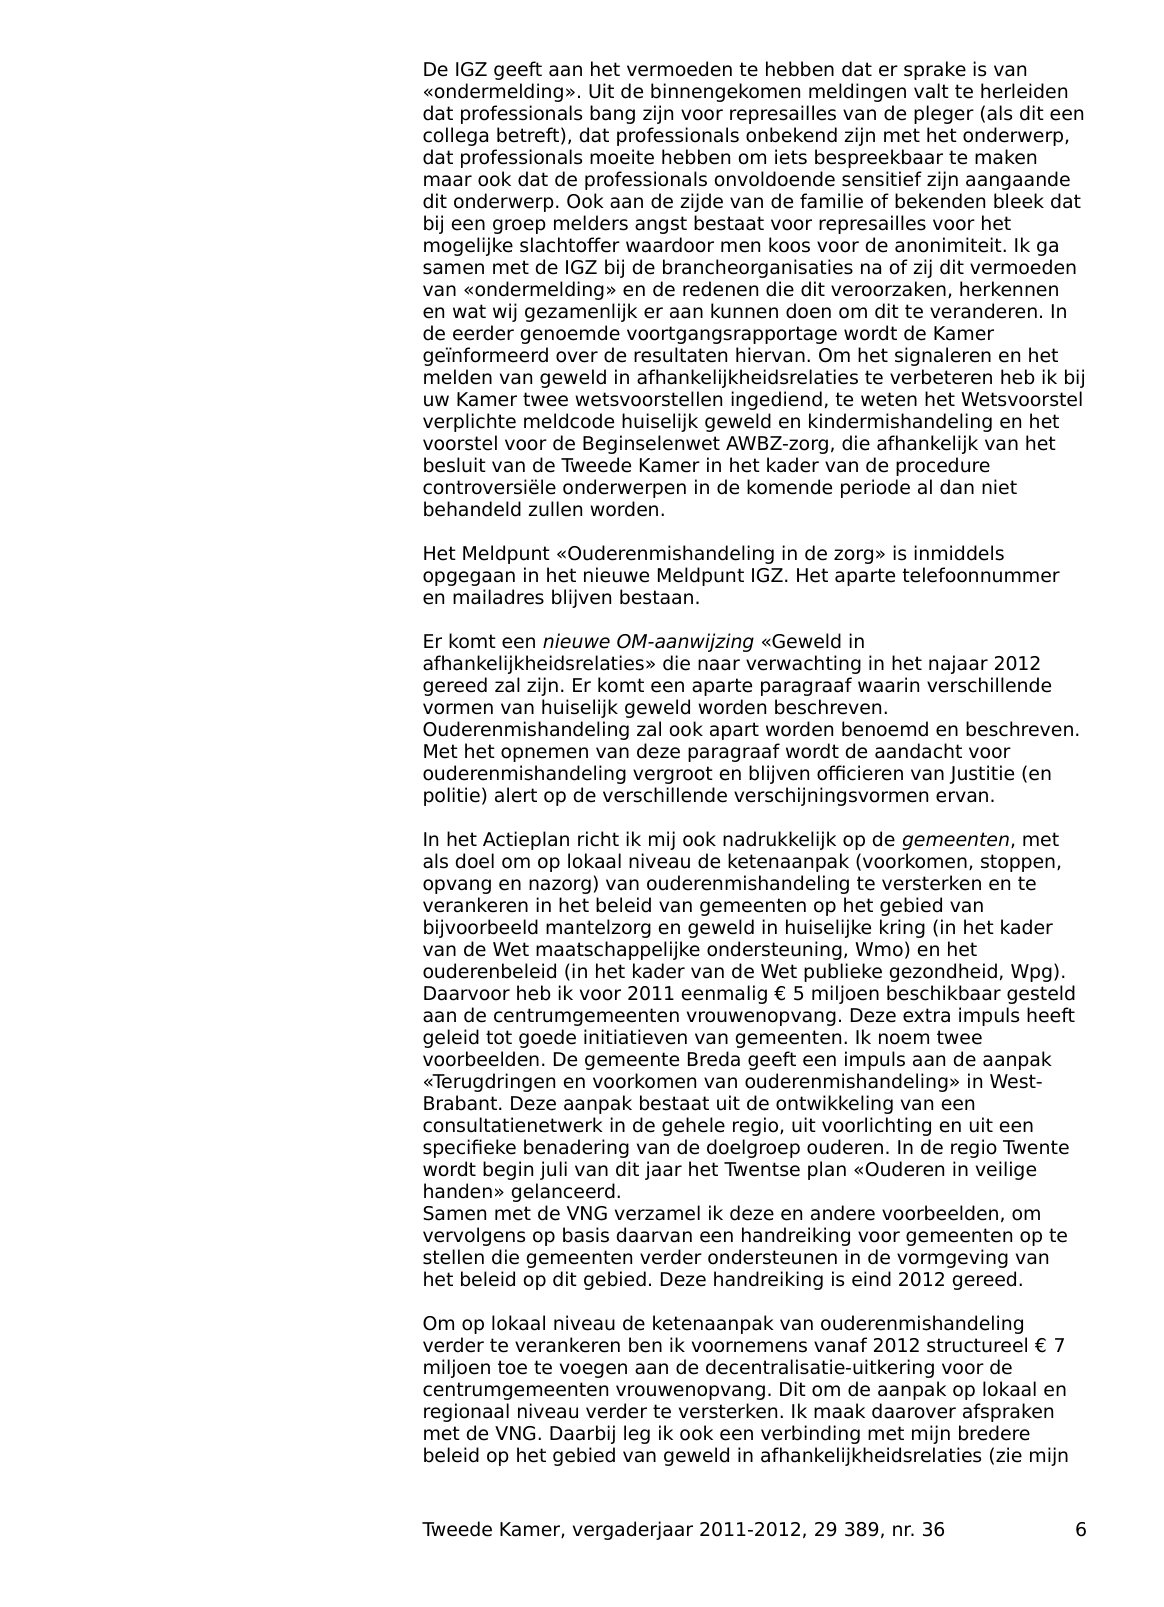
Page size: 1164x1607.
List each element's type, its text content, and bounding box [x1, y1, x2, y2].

text Samen met de VNG verzamel ik deze en andere voorbeelden, om vervolgens op basis daarvan een handreiking voor gemeenten op te stellen die gemeenten verder ondersteunen in de vormgeving van het beleid op dit gebied. Deze handreiking is eind 2012 gereed. [422, 1203, 1087, 1291]
text Het Meldpunt «Ouderenmishandeling in de zorg» is inmiddels opgegaan in het nieuwe Meldpunt IGZ. Het aparte telefoonnummer en mailadres blijven bestaan. [422, 543, 1087, 609]
text In het Actieplan richt ik mij ook nadrukkelijk op de gemeenten, met als doel om op lokaal niveau de ketenaanpak (voorkomen, stoppen, opvang en nazorg) van ouderenmishandeling te versterken en te verankeren in het beleid van gemeenten op het gebied van bijvoorbeeld mantelzorg en geweld in huiselijke kring (in het kader van de Wet maatschappelijke ondersteuning, Wmo) en het ouderenbeleid (in het kader van de Wet publieke gezondheid, Wpg). Daarvoor heb ik voor 2011 eenmalig € 5 miljoen beschikbaar gesteld aan de centrumgemeenten vrouwenopvang. Deze extra impuls heeft geleid tot goede initiatieven van gemeenten. Ik noem twee voorbeelden. De gemeente Breda geeft een impuls aan de aanpak «Terugdringen en voorkomen van ouderenmishandeling» in West-Brabant. Deze aanpak bestaat uit de ontwikkeling van een consultatienetwerk in de gehele regio, uit voorlichting en uit een specifieke benadering van de doelgroep ouderen. In de regio Twente wordt begin juli van dit jaar het Twentse plan «Ouderen in veilige handen» gelanceerd. [422, 829, 1087, 1203]
text Er komt een nieuwe OM-aanwijzing «Geweld in afhankelijkheidsrelaties» die naar verwachting in het najaar 2012 gereed zal zijn. Er komt een aparte paragraaf waarin verschillende vormen van huiselijk geweld worden beschreven. Ouderenmishandeling zal ook apart worden benoemd en beschreven. Met het opnemen van deze paragraaf wordt de aandacht voor ouderenmishandeling vergroot en blijven officieren van Justitie (en politie) alert op de verschillende verschijningsvormen ervan. [422, 631, 1087, 807]
text Om op lokaal niveau de ketenaanpak van ouderenmishandeling verder te verankeren ben ik voornemens vanaf 2012 structureel € 7 miljoen toe te voegen aan de decentralisatie-uitkering voor de centrumgemeenten vrouwenopvang. Dit om de aanpak op lokaal en regionaal niveau verder te versterken. Ik maak daarover afspraken met de VNG. Daarbij leg ik ook een verbinding met mijn bredere beleid op het gebied van geweld in afhankelijkheidsrelaties (zie mijn [422, 1313, 1087, 1467]
text De IGZ geeft aan het vermoeden te hebben dat er sprake is van «ondermelding». Uit de binnengekomen meldingen valt te herleiden dat professionals bang zijn voor represailles van de pleger (als dit een collega betreft), dat professionals onbekend zijn met het onderwerp, dat professionals moeite hebben om iets bespreekbaar te maken maar ook dat de professionals onvoldoende sensitief zijn aangaande dit onderwerp. Ook aan de zijde van de familie of bekenden bleek dat bij een groep melders angst bestaat voor represailles voor het mogelijke slachtoffer waardoor men koos voor de anonimiteit. Ik ga samen met de IGZ bij de brancheorganisaties na of zij dit vermoeden van «ondermelding» en de redenen die dit veroorzaken, herkennen en wat wij gezamenlijk er aan kunnen doen om dit te veranderen. In de eerder genoemde voortgangsrapportage wordt de Kamer geïnformeerd over de resultaten hiervan. Om het signaleren en het melden van geweld in afhankelijkheidsrelaties te verbeteren heb ik bij uw Kamer twee wetsvoorstellen ingediend, te weten het Wetsvoorstel verplichte meldcode huiselijk geweld en kindermishandeling en het voorstel voor de Beginselenwet AWBZ-zorg, die afhankelijk van het besluit van de Tweede Kamer in het kader van de procedure controversiële onderwerpen in de komende periode al dan niet behandeld zullen worden. [422, 59, 1087, 521]
